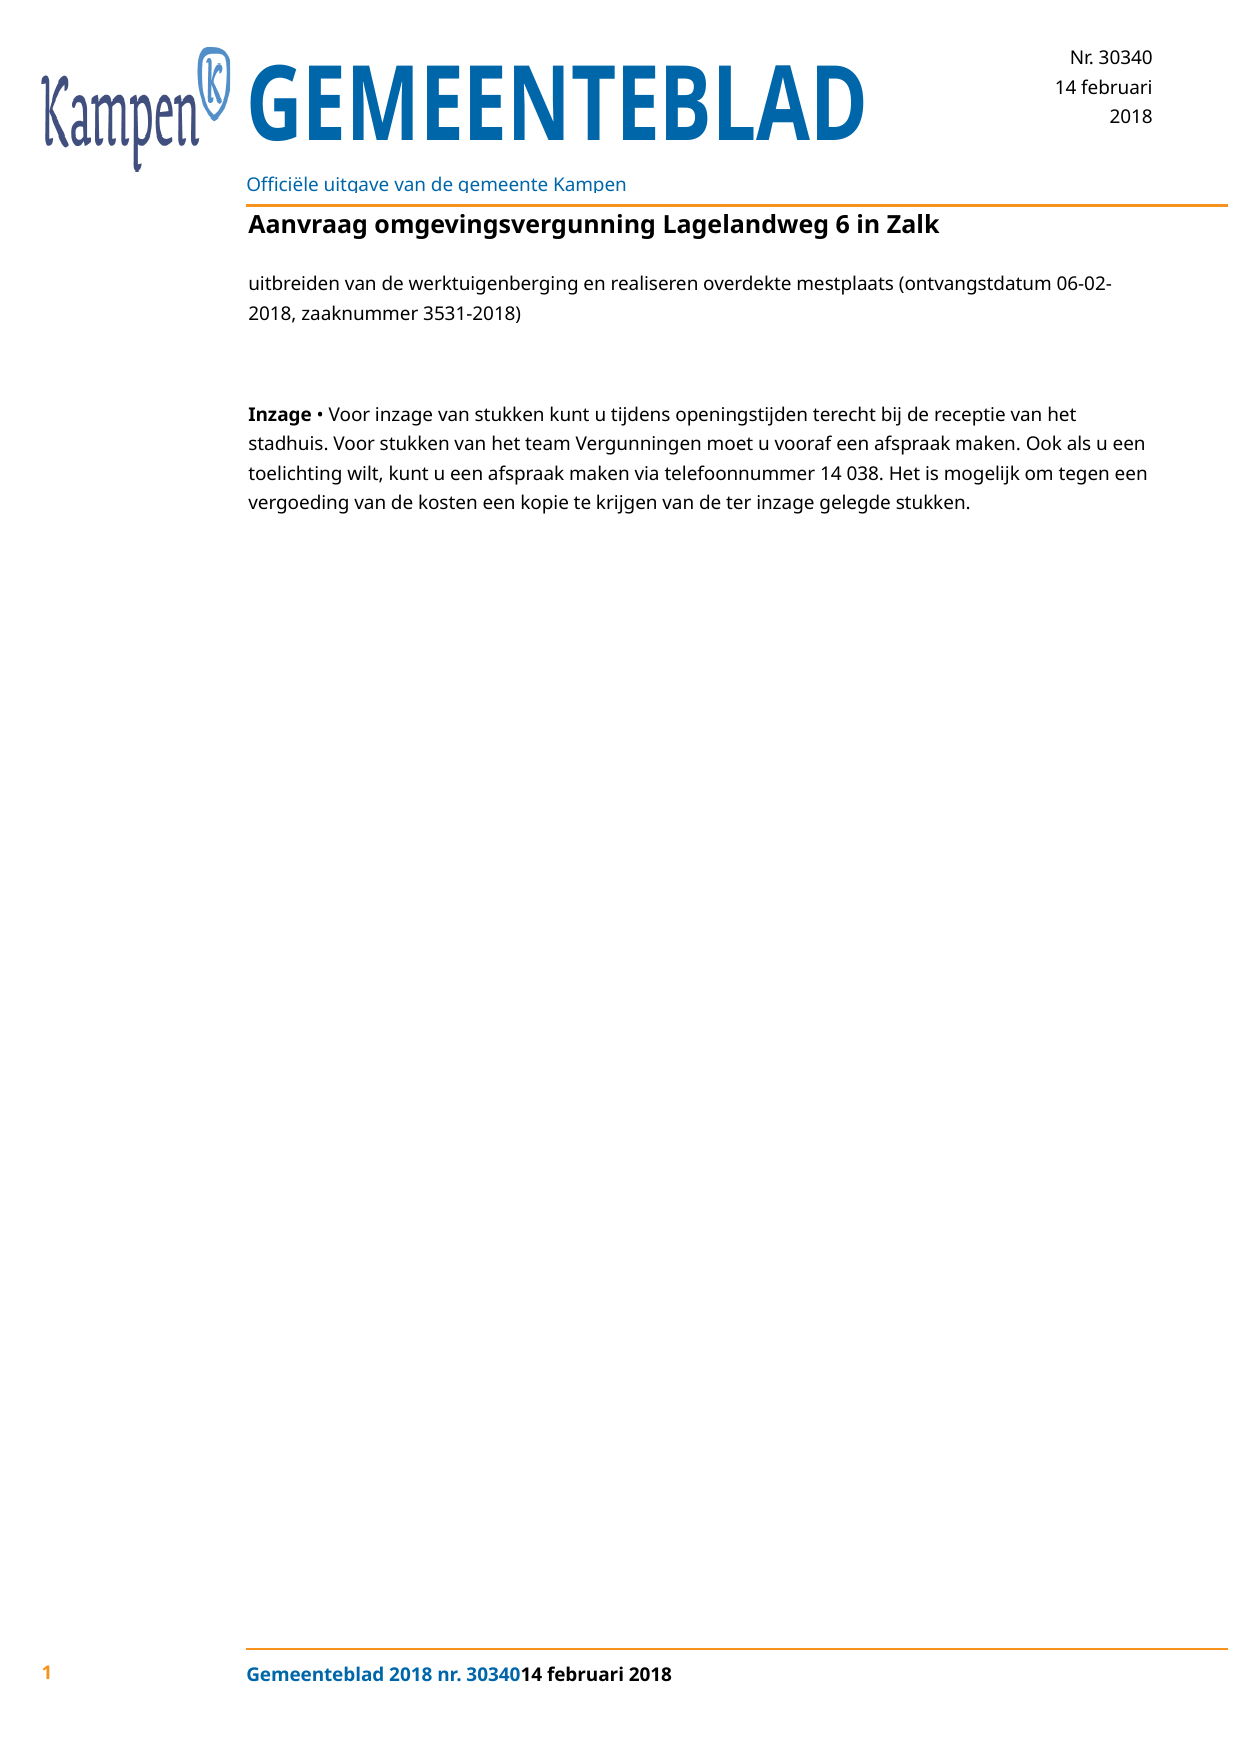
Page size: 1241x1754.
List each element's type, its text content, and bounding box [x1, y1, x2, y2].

text Inzage • Voor inzage van stukken kunt u tijdens openingstijden terecht bij de receptie van het stadhuis. Voor stukken van het team Vergunningen moet u vooraf een afspraak maken. Ook als u een toelichting wilt, kunt u een afspraak maken via telefoonnummer 14 038. Het is mogelijk om tegen een vergoeding van de kosten een kopie te krijgen van de ter inzage gelegde stukken. [248, 401, 1152, 515]
text Aanvraag omgevingsvergunning Lagelandweg 6 in Zalk [248, 207, 1152, 241]
picture [41, 47, 231, 172]
text uitbreiden van de werktuigenberging en realiseren overdekte mestplaats (ontvangstdatum 06-02-2018, zaaknummer 3531-2018) [248, 270, 1152, 326]
